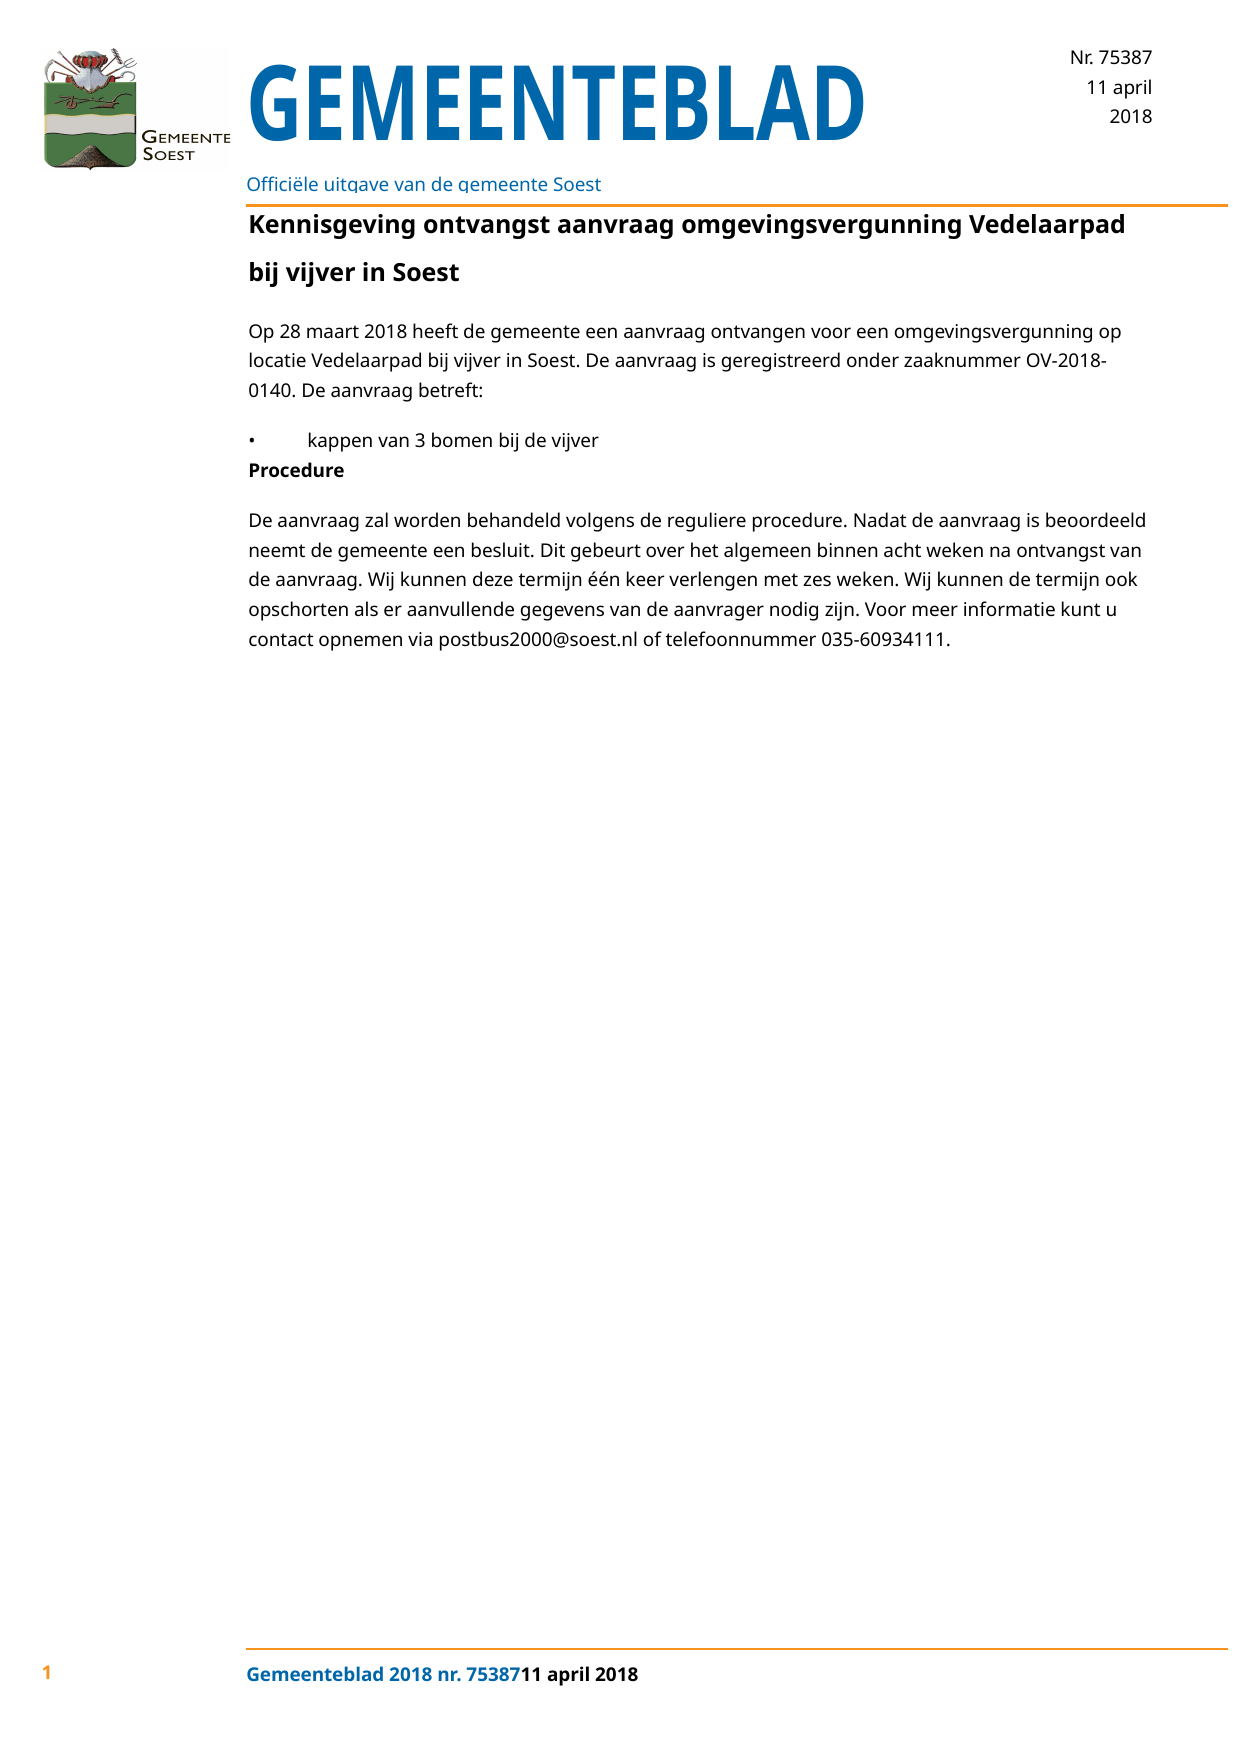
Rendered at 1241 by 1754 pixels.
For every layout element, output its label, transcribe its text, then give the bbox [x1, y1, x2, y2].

text Procedure [248, 457, 1152, 483]
text Op 28 maart 2018 heeft de gemeente een aanvraag ontvangen voor een omgevingsvergunning op locatie Vedelaarpad bij vijver in Soest. De aanvraag is geregistreerd onder zaaknummer OV-2018-0140. De aanvraag betreft: [248, 318, 1152, 403]
text De aanvraag zal worden behandeld volgens de reguliere procedure. Nadat de aanvraag is beoordeeld neemt de gemeente een besluit. Dit gebeurt over het algemeen binnen acht weken na ontvangst van de aanvraag. Wij kunnen deze termijn één keer verlengen met zes weken. Wij kunnen de termijn ook opschorten als er aanvullende gegevens van de aanvrager nodig zijn. Voor meer informatie kunt u contact opnemen via postbus2000@soest.nl of telefoonnummer 035-60934111. [248, 507, 1152, 652]
list kappen van 3 bomen bij de vijver [248, 427, 1152, 453]
text Kennisgeving ontvangst aanvraag omgevingsvergunning Vedelaarpad bij vijver in Soest [248, 207, 1152, 288]
picture [41, 47, 231, 172]
